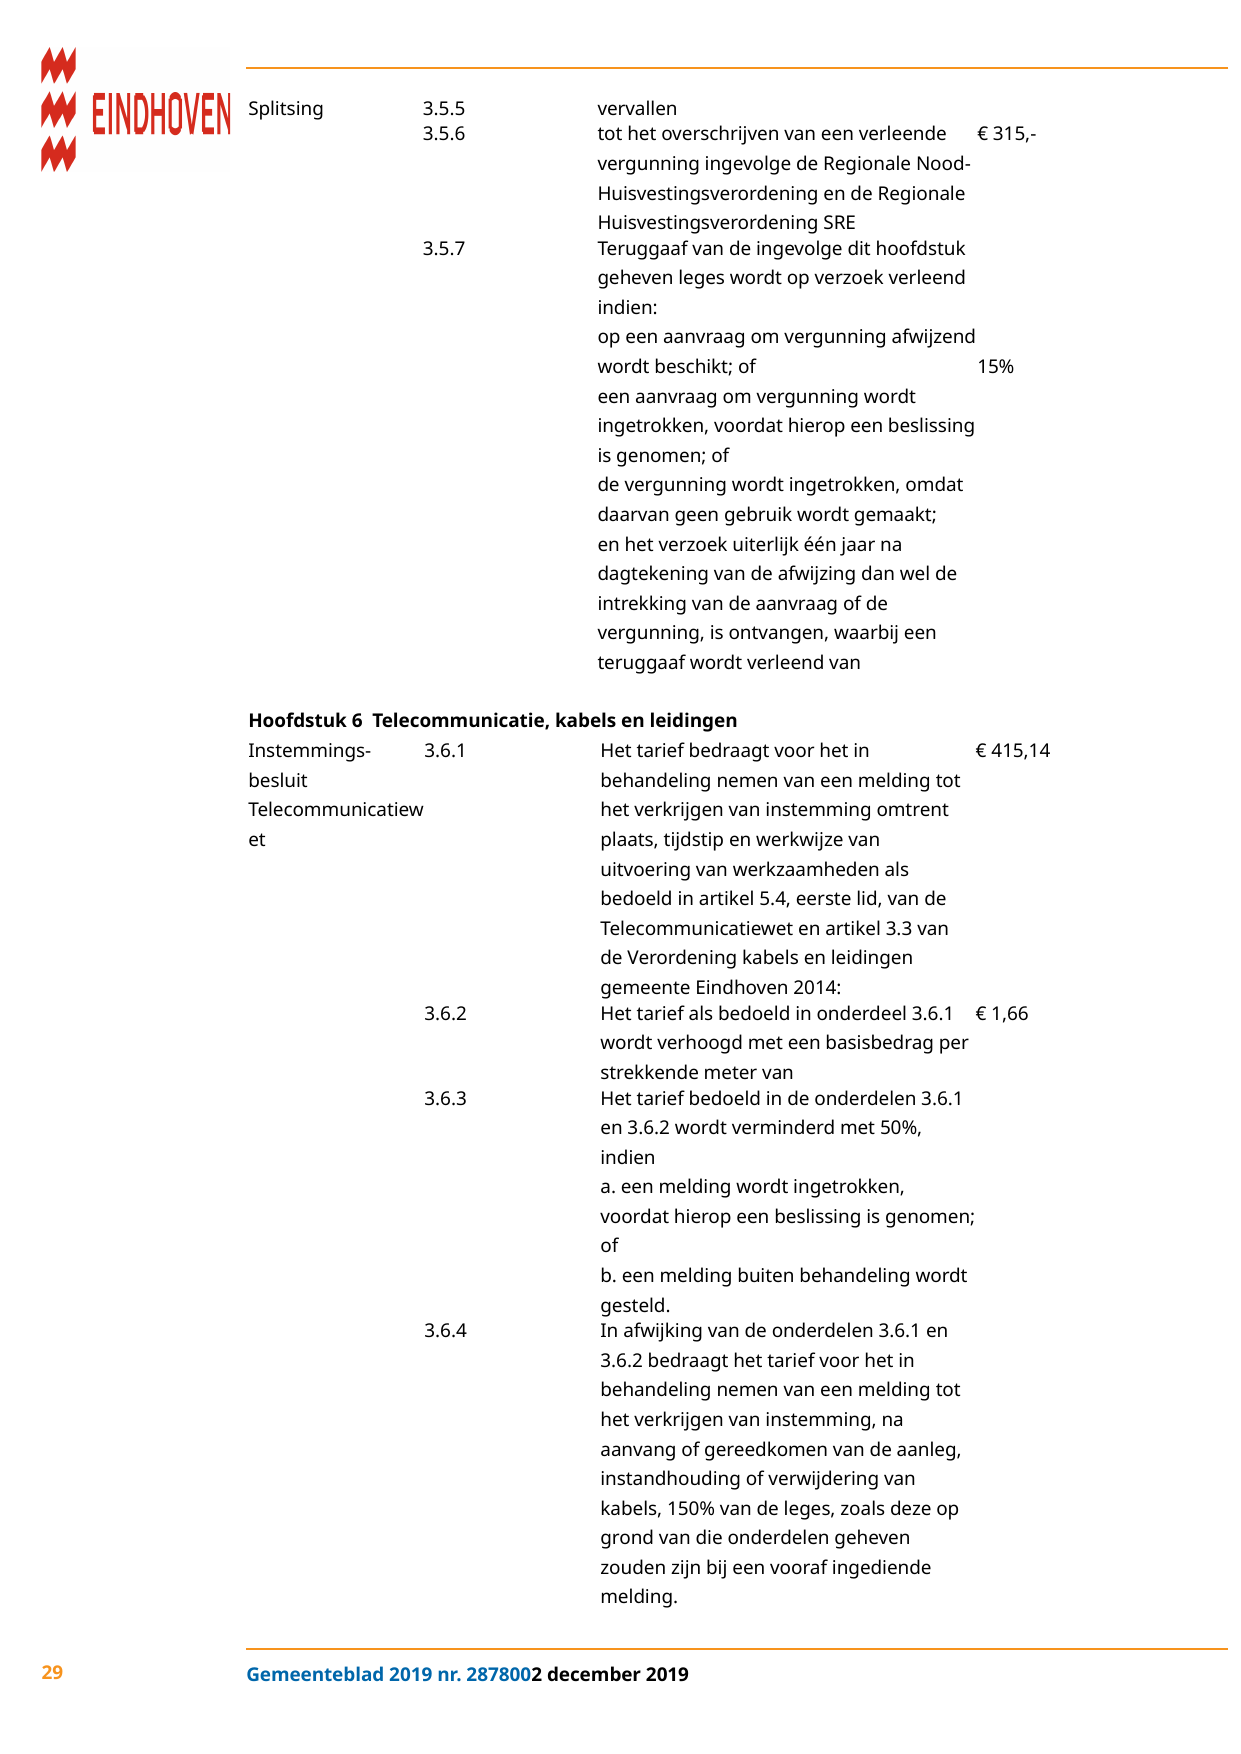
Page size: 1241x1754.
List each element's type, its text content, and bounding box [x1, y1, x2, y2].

table_cell [975, 1085, 1152, 1317]
table_cell [248, 1085, 424, 1317]
table_cell 3.5.5 [423, 95, 597, 121]
table_cell [248, 1318, 424, 1609]
picture [41, 47, 231, 172]
table_cell [975, 1318, 1152, 1609]
table_cell 3.6.2 [424, 1000, 600, 1085]
table_cell 3.5.7 [423, 235, 597, 675]
table_cell [248, 235, 423, 675]
table_header Instemmings- besluit Telecommunicatiewet [248, 738, 424, 1000]
table_cell Het tarief als bedoeld in onderdeel 3.6.1 wordt verhoogd met een basisbedrag per strekkende meter van [600, 1000, 975, 1085]
text Hoofdstuk 6 Telecommunicatie, kabels en leidingen [248, 708, 1152, 733]
table_cell € 1,66 [975, 1000, 1152, 1085]
table_cell 3.5.6 [423, 121, 597, 235]
table_cell Splitsing [248, 95, 423, 121]
table_cell [977, 95, 1152, 121]
table_cell 3.6.3 [424, 1085, 600, 1317]
table_header € 415,14 [975, 738, 1152, 1000]
table_cell 3.6.4 [424, 1318, 600, 1609]
table_cell 15% [977, 235, 1152, 675]
table_cell [248, 1000, 424, 1085]
table_cell vervallen [597, 95, 977, 121]
table_header Het tarief bedraagt voor het in behandeling nemen van een melding tot het verkrijgen van instemming omtrent plaats, tijdstip en werkwijze van uitvoering van werkzaamheden als bedoeld in artikel 5.4, eerste lid, van de Telecommunicatiewet en artikel 3.3 van de Verordening kabels en leidingen gemeente Eindhoven 2014: [600, 738, 975, 1000]
table_cell Het tarief bedoeld in de onderdelen 3.6.1 en 3.6.2 wordt verminderd met 50%, indien a. een melding wordt ingetrokken, voordat hierop een beslissing is genomen; of b. een melding buiten behandeling wordt gesteld. [600, 1085, 975, 1317]
table_header 3.6.1 [424, 738, 600, 1000]
table_cell Teruggaaf van de ingevolge dit hoofdstuk geheven leges wordt op verzoek verleend indien: op een aanvraag om vergunning afwijzend wordt beschikt; of een aanvraag om vergunning wordt ingetrokken, voordat hierop een beslissing is genomen; of de vergunning wordt ingetrokken, omdat daarvan geen gebruik wordt gemaakt; en het verzoek uiterlijk één jaar na dagtekening van de afwijzing dan wel de intrekking van de aanvraag of de vergunning, is ontvangen, waarbij een teruggaaf wordt verleend van [597, 235, 977, 675]
table_cell [248, 121, 423, 235]
table_cell In afwijking van de onderdelen 3.6.1 en 3.6.2 bedraagt het tarief voor het in behandeling nemen van een melding tot het verkrijgen van instemming, na aanvang of gereedkomen van de aanleg, instandhouding of verwijdering van kabels, 150% van de leges, zoals deze op grond van die onderdelen geheven zouden zijn bij een vooraf ingediende melding. [600, 1318, 975, 1609]
table_cell tot het overschrijven van een verleende vergunning ingevolge de Regionale Nood-Huisvestingsverordening en de Regionale Huisvestingsverordening SRE [597, 121, 977, 235]
table_cell € 315,- [977, 121, 1152, 235]
